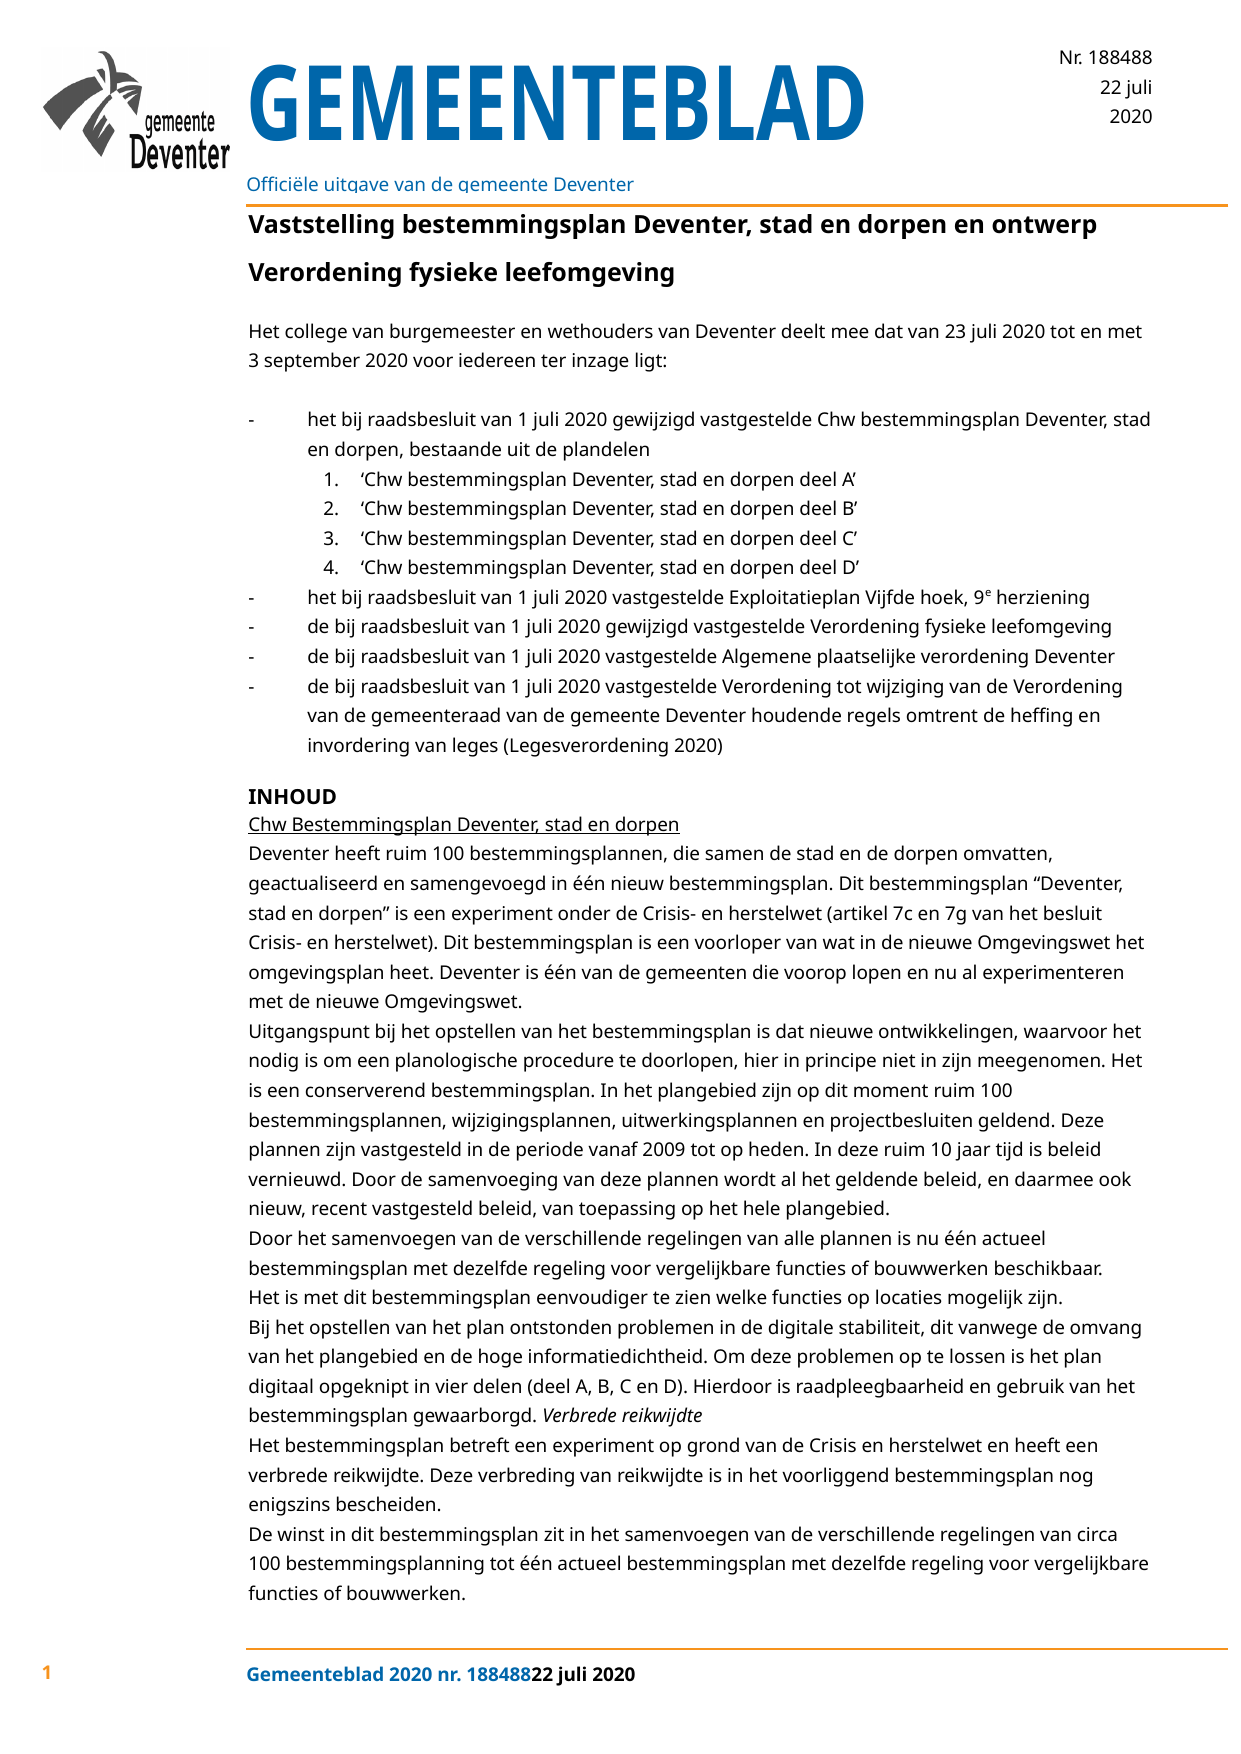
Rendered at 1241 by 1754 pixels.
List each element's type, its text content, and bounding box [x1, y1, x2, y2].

list de bij raadsbesluit van 1 juli 2020 gewijzigd vastgestelde Verordening fysieke leefomgeving [248, 614, 1152, 639]
list de bij raadsbesluit van 1 juli 2020 vastgestelde Algemene plaatselijke verordening Deventer [248, 643, 1152, 669]
text Uitgangspunt bij het opstellen van het bestemmingsplan is dat nieuwe ontwikkelingen, waarvoor het nodig is om een planologische procedure te doorlopen, hier in principe niet in zijn meegenomen. Het is een conserverend bestemmingsplan. In het plangebied zijn op dit moment ruim 100 bestemmingsplannen, wijzigingsplannen, uitwerkingsplannen en projectbesluiten geldend. Deze plannen zijn vastgesteld in de periode vanaf 2009 tot op heden. In deze ruim 10 jaar tijd is beleid vernieuwd. Door de samenvoeging van deze plannen wordt al het geldende beleid, en daarmee ook nieuw, recent vastgesteld beleid, van toepassing op het hele plangebied. [248, 1018, 1152, 1221]
list ‘Chw bestemmingsplan Deventer, stad en dorpen deel D’ [323, 554, 1152, 580]
text Door het samenvoegen van de verschillende regelingen van alle plannen is nu één actueel bestemmingsplan met dezelfde regeling voor vergelijkbare functies of bouwwerken beschikbaar. [248, 1225, 1152, 1280]
text Het is met dit bestemmingsplan eenvoudiger te zien welke functies op locaties mogelijk zijn. [248, 1284, 1152, 1310]
picture [41, 47, 231, 172]
text Deventer heeft ruim 100 bestemmingsplannen, die samen de stad en de dorpen omvatten, geactualiseerd en samengevoegd in één nieuw bestemmingsplan. Dit bestemmingsplan “Deventer, stad en dorpen” is een experiment onder de Crisis- en herstelwet (artikel 7c en 7g van het besluit Crisis- en herstelwet). Dit bestemmingsplan is een voorloper van wat in de nieuwe Omgevingswet het omgevingsplan heet. Deventer is één van de gemeenten die voorop lopen en nu al experimenteren met de nieuwe Omgevingswet. [248, 841, 1152, 1014]
text Vaststelling bestemmingsplan Deventer, stad en dorpen en ontwerp Verordening fysieke leefomgeving [248, 207, 1152, 288]
text Het college van burgemeester en wethouders van Deventer deelt mee dat van 23 juli 2020 tot en met 3 september 2020 voor iedereen ter inzage ligt: [248, 318, 1152, 373]
text Chw Bestemmingsplan Deventer, stad en dorpen [248, 811, 1152, 837]
list het bij raadsbesluit van 1 juli 2020 vastgestelde Exploitatieplan Vijfde hoek, 9e herziening [248, 584, 1152, 610]
list het bij raadsbesluit van 1 juli 2020 gewijzigd vastgestelde Chw bestemmingsplan Deventer, stad en dorpen, bestaande uit de plandelen [248, 407, 1152, 462]
list ‘Chw bestemmingsplan Deventer, stad en dorpen deel A’ [323, 466, 1152, 492]
text Bij het opstellen van het plan ontstonden problemen in de digitale stabiliteit, dit vanwege de omvang van het plangebied en de hoge informatiedichtheid. Om deze problemen op te lossen is het plan digitaal opgeknipt in vier delen (deel A, B, C en D). Hierdoor is raadpleegbaarheid en gebruik van het bestemmingsplan gewaarborgd. Verbrede reikwijdte [248, 1314, 1152, 1428]
list ‘Chw bestemmingsplan Deventer, stad en dorpen deel C’ [323, 525, 1152, 551]
text Het bestemmingsplan betreft een experiment op grond van de Crisis en herstelwet en heeft een verbrede reikwijdte. Deze verbreding van reikwijdte is in het voorliggend bestemmingsplan nog enigszins bescheiden. [248, 1432, 1152, 1517]
text De winst in dit bestemmingsplan zit in het samenvoegen van de verschillende regelingen van circa 100 bestemmingsplanning tot één actueel bestemmingsplan met dezelfde regeling voor vergelijkbare functies of bouwwerken. [248, 1521, 1152, 1606]
text INHOUD [248, 782, 1152, 811]
list de bij raadsbesluit van 1 juli 2020 vastgestelde Verordening tot wijziging van de Verordening van de gemeenteraad van de gemeente Deventer houdende regels omtrent de heffing en invordering van leges (Legesverordening 2020) [248, 673, 1152, 758]
list ‘Chw bestemmingsplan Deventer, stad en dorpen deel B’ [323, 495, 1152, 521]
